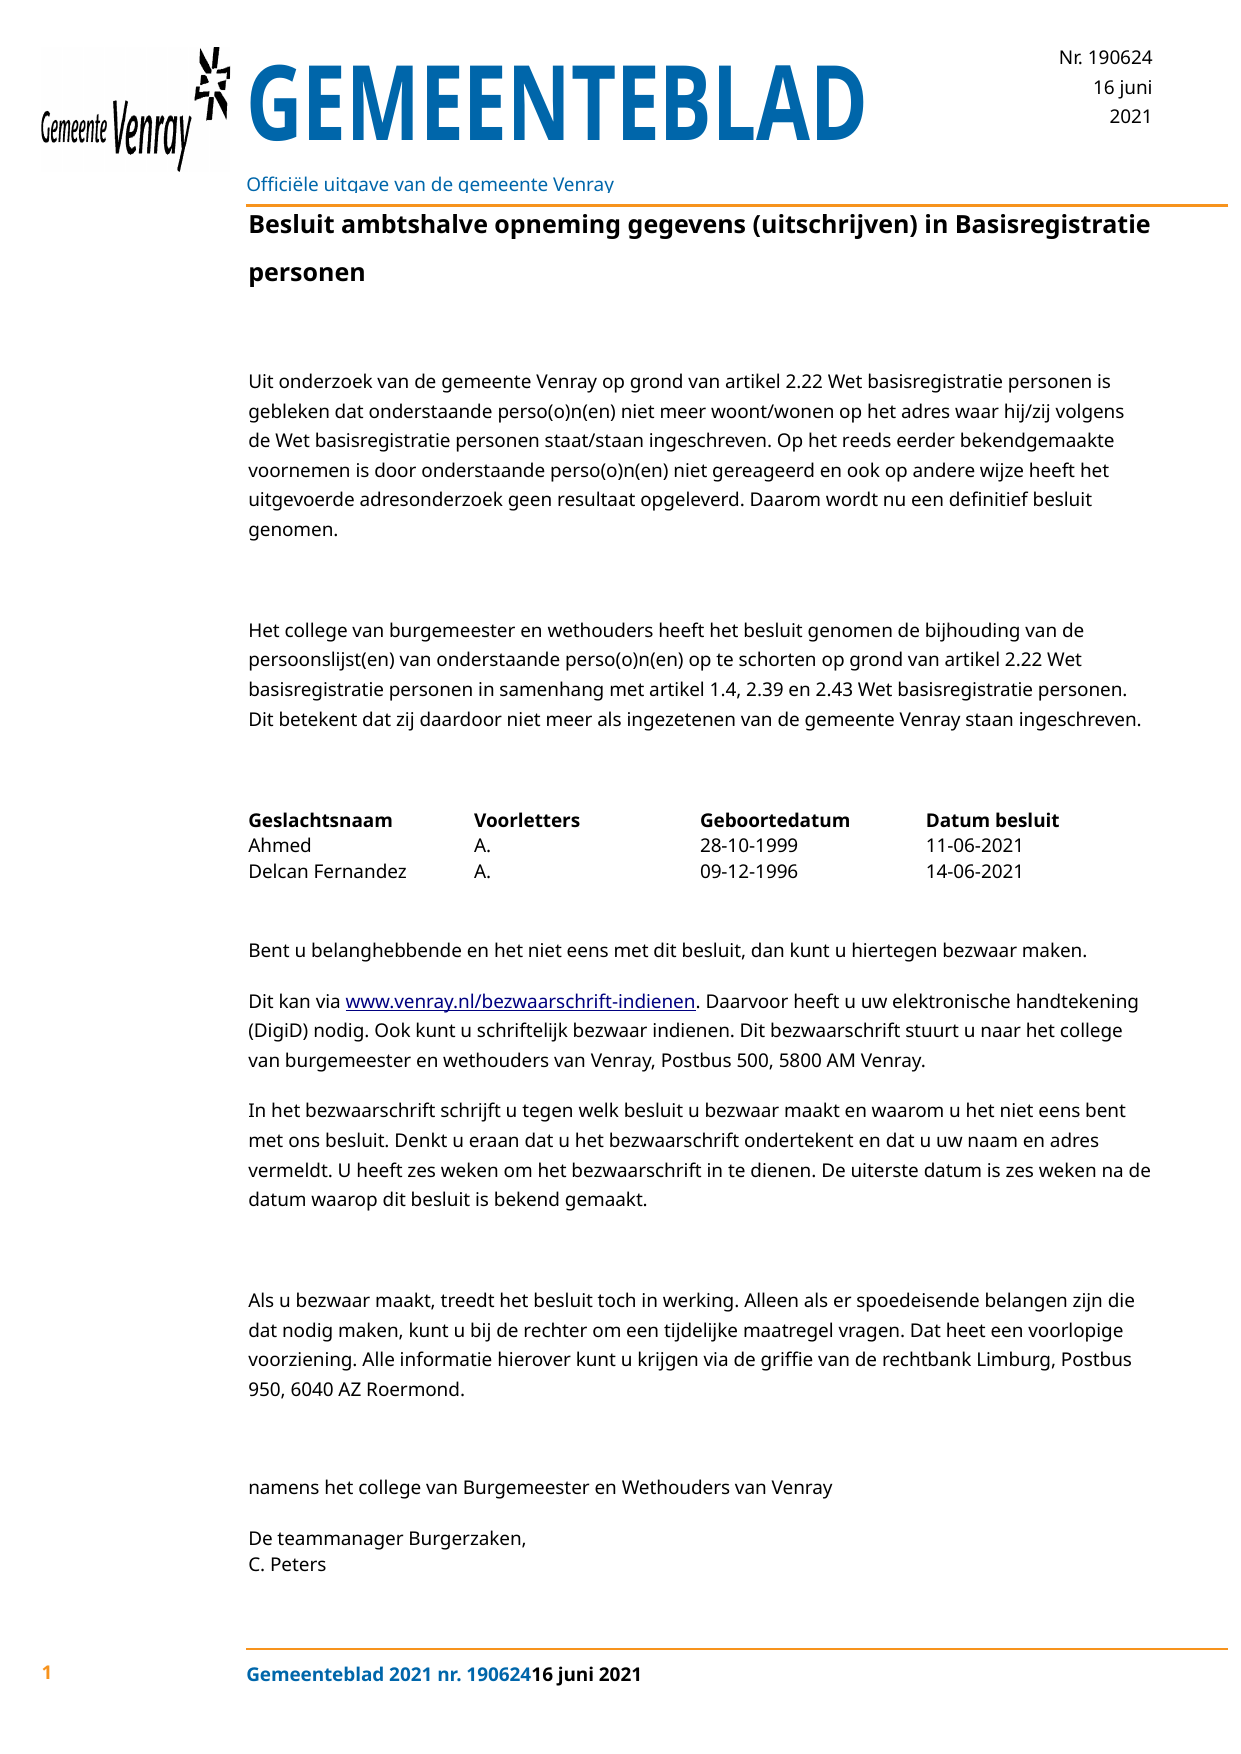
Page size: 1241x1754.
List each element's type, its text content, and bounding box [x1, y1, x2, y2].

table_cell Ahmed [248, 833, 474, 858]
text Uit onderzoek van de gemeente Venray op grond van artikel 2.22 Wet basisregistratie personen is gebleken dat onderstaande perso(o)n(en) niet meer woont/wonen op het adres waar hij/zij volgens de Wet basisregistratie personen staat/staan ingeschreven. Op het reeds eerder bekendgemaakte voornemen is door onderstaande perso(o)n(en) niet gereageerd en ook op andere wijze heeft het uitgevoerde adresonderzoek geen resultaat opgeleverd. Daarom wordt nu een definitief besluit genomen. [248, 368, 1152, 542]
table_header Voorletters [474, 807, 700, 832]
text C. Peters [248, 1551, 1152, 1577]
table_cell 09-12-1996 [700, 858, 926, 884]
text In het bezwaarschrift schrijft u tegen welk besluit u bezwaar maakt en waarom u het niet eens bent met ons besluit. Denkt u eraan dat u het bezwaarschrift ondertekent en dat u uw naam en adres vermeldt. U heeft zes weken om het bezwaarschrift in te dienen. De uiterste datum is zes weken na de datum waarop dit besluit is bekend gemaakt. [248, 1098, 1152, 1212]
text Als u bezwaar maakt, treedt het besluit toch in werking. Alleen als er spoedeisende belangen zijn die dat nodig maken, kunt u bij de rechter om een tijdelijke maatregel vragen. Dat heet een voorlopige voorziening. Alle informatie hierover kunt u krijgen via de griffie van de rechtbank Limburg, Postbus 950, 6040 AZ Roermond. [248, 1287, 1152, 1402]
table_header Geslachtsnaam [248, 807, 474, 832]
table_cell A. [474, 833, 700, 858]
table_cell Delcan Fernandez [248, 858, 474, 884]
text Dit kan via www.venray.nl/bezwaarschrift-indienen. Daarvoor heeft u uw elektronische handtekening (DigiD) nodig. Ook kunt u schriftelijk bezwaar indienen. Dit bezwaarschrift stuurt u naar het college van burgemeester en wethouders van Venray, Postbus 500, 5800 AM Venray. [248, 988, 1152, 1073]
table_header Datum besluit [926, 807, 1152, 832]
table_cell 11-06-2021 [926, 833, 1152, 858]
table_cell 14-06-2021 [926, 858, 1152, 884]
table_header Geboortedatum [700, 807, 926, 832]
text De teammanager Burgerzaken, [248, 1526, 1152, 1551]
text Het college van burgemeester en wethouders heeft het besluit genomen de bijhouding van de persoonslijst(en) van onderstaande perso(o)n(en) op te schorten op grond van artikel 2.22 Wet basisregistratie personen in samenhang met artikel 1.4, 2.39 en 2.43 Wet basisregistratie personen. Dit betekent dat zij daardoor niet meer als ingezetenen van de gemeente Venray staan ingeschreven. [248, 617, 1152, 732]
table_cell 28-10-1999 [700, 833, 926, 858]
text namens het college van Burgemeester en Wethouders van Venray [248, 1474, 1152, 1500]
table_cell A. [474, 858, 700, 884]
picture [41, 47, 231, 172]
text Besluit ambtshalve opneming gegevens (uitschrijven) in Basisregistratie personen [248, 207, 1152, 288]
text Bent u belanghebbende en het niet eens met dit besluit, dan kunt u hiertegen bezwaar maken. [248, 938, 1152, 963]
